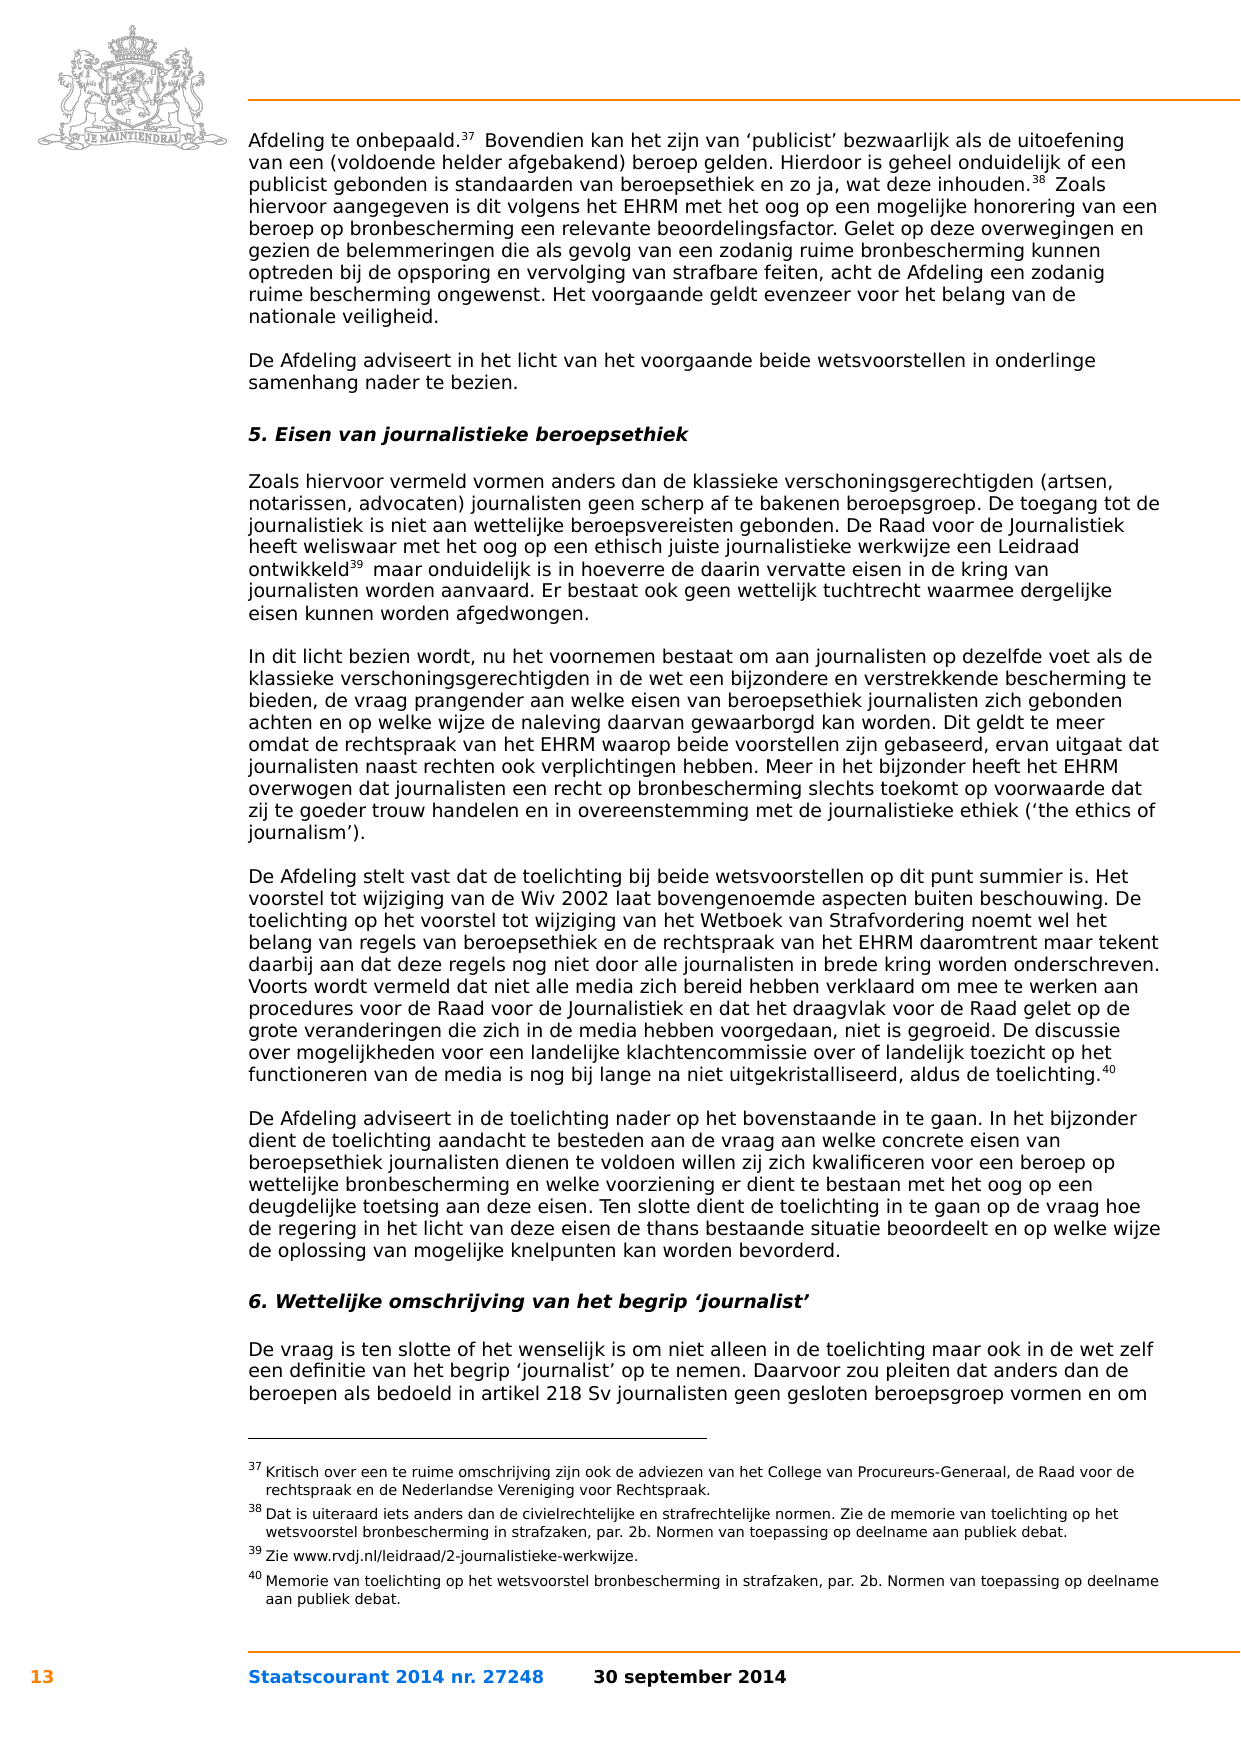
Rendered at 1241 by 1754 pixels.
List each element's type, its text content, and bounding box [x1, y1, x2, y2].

text De Afdeling adviseert in de toelichting nader op het bovenstaande in te gaan. In het bijzonder dient de toelichting aandacht te besteden aan de vraag aan welke concrete eisen van beroepsethiek journalisten dienen te voldoen willen zij zich kwalificeren voor een beroep op wettelijke bronbescherming en welke voorziening er dient te bestaan met het oog op een deugdelijke toetsing aan deze eisen. Ten slotte dient de toelichting in te gaan op de vraag hoe de regering in het licht van deze eisen de thans bestaande situatie beoordeelt en op welke wijze de oplossing van mogelijke knelpunten kan worden bevorderd. [248, 1108, 1163, 1261]
text Memorie van toelichting op het wetsvoorstel bronbescherming in strafzaken, par. 2b. Normen van toepassing op deelname aan publiek debat. [248, 1569, 1163, 1608]
text De Afdeling stelt vast dat de toelichting bij beide wetsvoorstellen op dit punt summier is. Het voorstel tot wijziging van de Wiv 2002 laat bovengenoemde aspecten buiten beschouwing. De toelichting op het voorstel tot wijziging van het Wetboek van Strafvordering noemt wel het belang van regels van beroepsethiek en de rechtspraak van het EHRM daaromtrent maar tekent daarbij aan dat deze regels nog niet door alle journalisten in brede kring worden onderschreven. Voorts wordt vermeld dat niet alle media zich bereid hebben verklaard om mee te werken aan procedures voor de Raad voor de Journalistiek en dat het draagvlak voor de Raad gelet op de grote veranderingen die zich in de media hebben voorgedaan, niet is gegroeid. De discussie over mogelijkheden voor een landelijke klachtencommissie over of landelijk toezicht op het functioneren van de media is nog bij lange na niet uitgekristalliseerd, aldus de toelichting. [248, 866, 1163, 1086]
text Dat is uiteraard iets anders dan de civielrechtelijke en strafrechtelijke normen. Zie de memorie van toelichting op het wetsvoorstel bronbescherming in strafzaken, par. 2b. Normen van toepassing op deelname aan publiek debat. [248, 1502, 1163, 1541]
subtitle 5. Eisen van journalistieke beroepsethiek [248, 423, 1163, 446]
text De vraag is ten slotte of het wenselijk is om niet alleen in de toelichting maar ook in de wet zelf een definitie van het begrip ‘journalist’ op te nemen. Daarvoor zou pleiten dat anders dan de beroepen als bedoeld in artikel 218 Sv journalisten geen gesloten beroepsgroep vormen en om [248, 1338, 1163, 1404]
text Afdeling te onbepaald. Bovendien kan het zijn van ‘publicist’ bezwaarlijk als de uitoefening van een (voldoende helder afgebakend) beroep gelden. Hierdoor is geheel onduidelijk of een publicist gebonden is standaarden van beroepsethiek en zo ja, wat deze inhouden. Zoals hiervoor aangegeven is dit volgens het EHRM met het oog op een mogelijke honorering van een beroep op bronbescherming een relevante beoordelingsfactor. Gelet op deze overwegingen en gezien de belemmeringen die als gevolg van een zodanig ruime bronbescherming kunnen optreden bij de opsporing en vervolging van strafbare feiten, acht de Afdeling een zodanig ruime bescherming ongewenst. Het voorgaande geldt evenzeer voor het belang van de nationale veiligheid. [248, 130, 1163, 328]
text De Afdeling adviseert in het licht van het voorgaande beide wetsvoorstellen in onderlinge samenhang nader te bezien. [248, 349, 1163, 393]
text Zoals hiervoor vermeld vormen anders dan de klassieke verschoningsgerechtigden (artsen, notarissen, advocaten) journalisten geen scherp af te bakenen beroepsgroep. De toegang tot de journalistiek is niet aan wettelijke beroepsvereisten gebonden. De Raad voor de Journalistiek heeft weliswaar met het oog op een ethisch juiste journalistieke werkwijze een Leidraad ontwikkeld maar onduidelijk is in hoeverre de daarin vervatte eisen in de kring van journalisten worden aanvaard. Er bestaat ook geen wettelijk tuchtrecht waarmee dergelijke eisen kunnen worden afgedwongen. [248, 471, 1163, 624]
text Kritisch over een te ruime omschrijving zijn ook de adviezen van het College van Procureurs-Generaal, de Raad voor de rechtspraak en de Nederlandse Vereniging voor Rechtspraak. [248, 1460, 1163, 1499]
text Zie www.rvdj.nl/leidraad/2-journalistieke-werkwijze. [248, 1544, 1163, 1566]
picture [38, 25, 227, 150]
subtitle 6. Wettelijke omschrijving van het begrip ‘journalist’ [248, 1291, 1163, 1313]
text In dit licht bezien wordt, nu het voornemen bestaat om aan journalisten op dezelfde voet als de klassieke verschoningsgerechtigden in de wet een bijzondere en verstrekkende bescherming te bieden, de vraag prangender aan welke eisen van beroepsethiek journalisten zich gebonden achten en op welke wijze de naleving daarvan gewaarborgd kan worden. Dit geldt te meer omdat de rechtspraak van het EHRM waarop beide voorstellen zijn gebaseerd, ervan uitgaat dat journalisten naast rechten ook verplichtingen hebben. Meer in het bijzonder heeft het EHRM overwogen dat journalisten een recht op bronbescherming slechts toekomt op voorwaarde dat zij te goeder trouw handelen en in overeenstemming met de journalistieke ethiek (‘the ethics of journalism’). [248, 646, 1163, 844]
